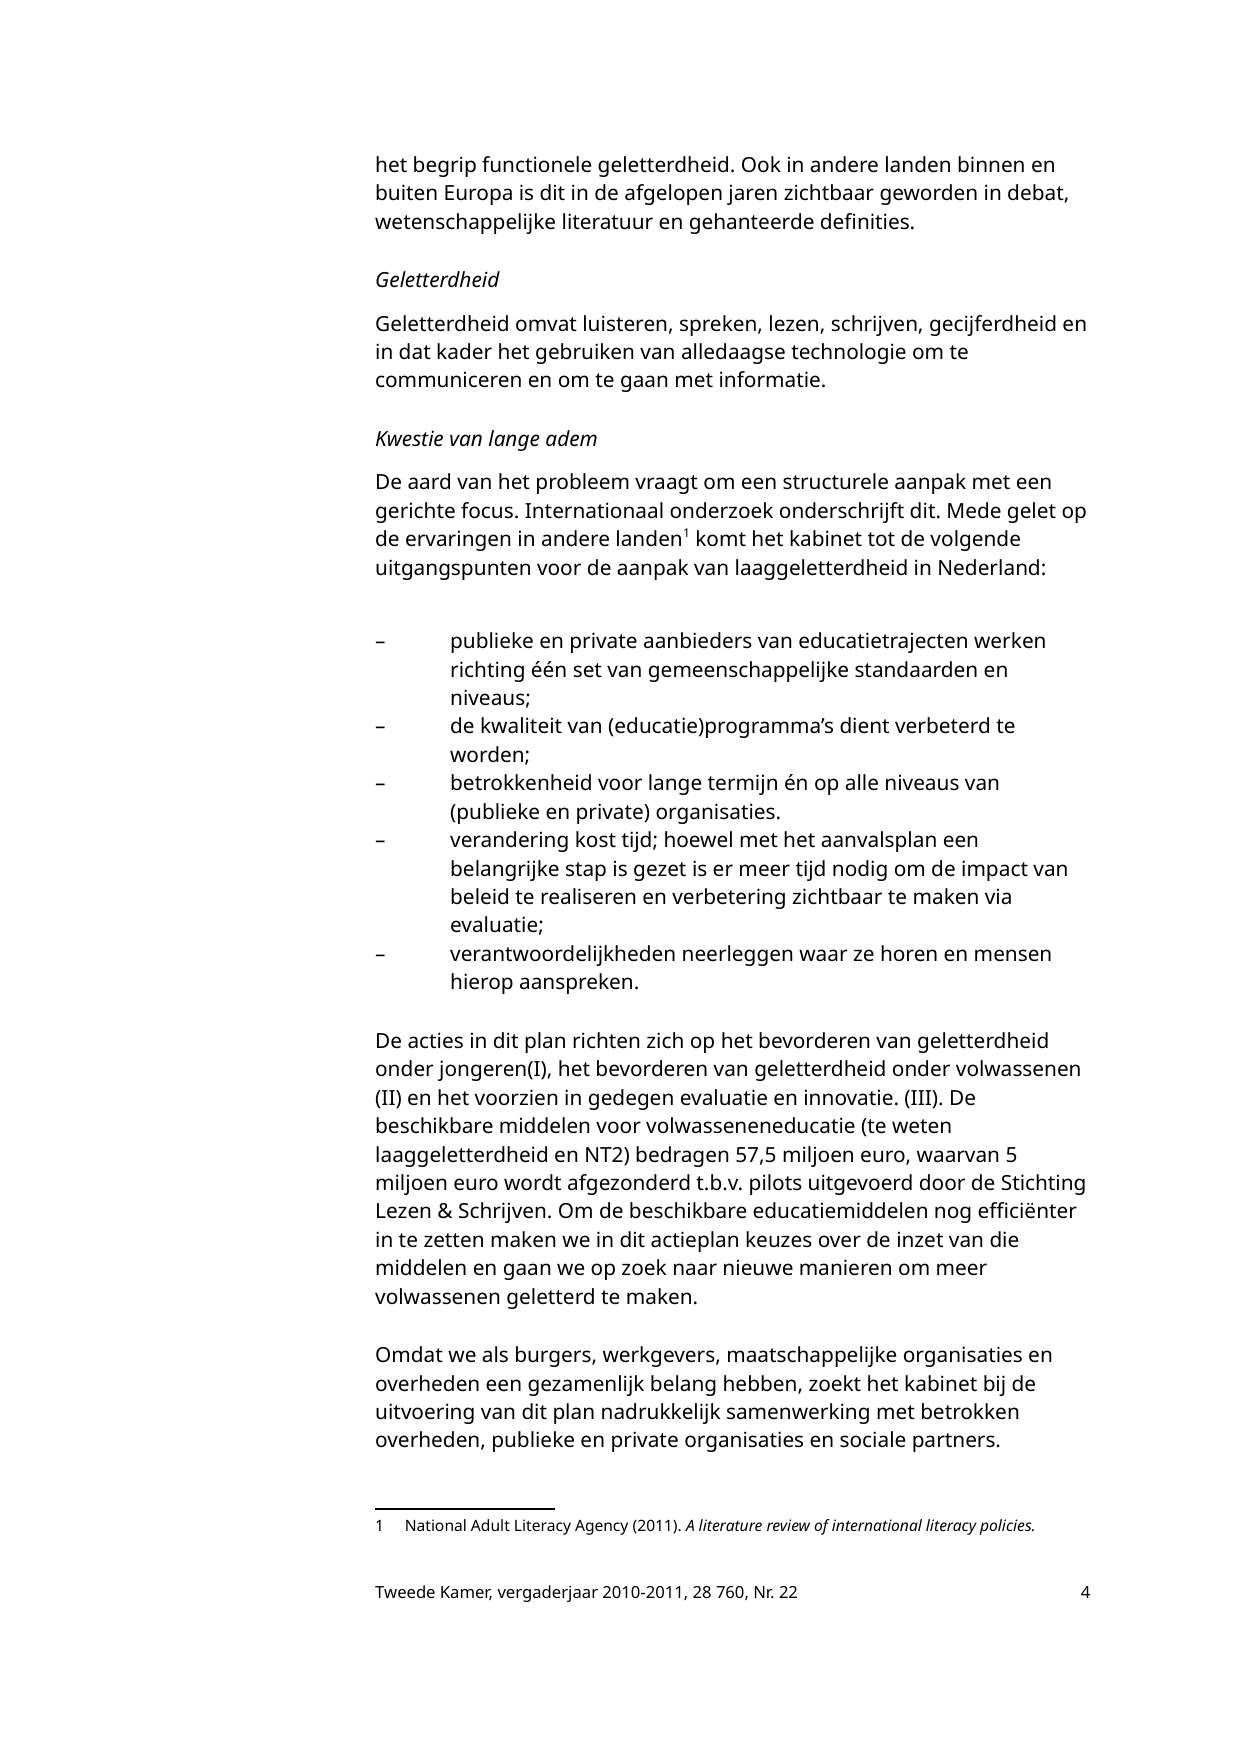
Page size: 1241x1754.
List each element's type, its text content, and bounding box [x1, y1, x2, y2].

text Geletterdheid omvat luisteren, spreken, lezen, schrijven, gecijferdheid en in dat kader het gebruiken van alledaagse technologie om te communiceren en om te gaan met informatie. [375, 309, 1090, 394]
text Omdat we als burgers, werkgevers, maatschappelijke organisaties en overheden een gezamenlijk belang hebben, zoekt het kabinet bij de uitvoering van dit plan nadrukkelijk samenwerking met betrokken overheden, publieke en private organisaties en sociale partners. [375, 1340, 1090, 1454]
text National Adult Literacy Agency (2011). A literature review of international literacy policies. [375, 1479, 1090, 1536]
list betrokkenheid voor lange termijn én op alle niveaus van (publieke en private) organisaties. [375, 768, 1090, 825]
text het begrip functionele geletterdheid. Ook in andere landen binnen en buiten Europa is dit in de afgelopen jaren zichtbaar geworden in debat, wetenschappelijke literatuur en gehanteerde definities. [375, 150, 1090, 235]
list verantwoordelijkheden neerleggen waar ze horen en mensen hierop aanspreken. [375, 939, 1090, 996]
list de kwaliteit van (educatie)programma’s dient verbeterd te worden; [375, 712, 1090, 768]
text Geletterdheid [375, 265, 1090, 294]
text Kwestie van lange adem [375, 424, 1090, 452]
list verandering kost tijd; hoewel met het aanvalsplan een belangrijke stap is gezet is er meer tijd nodig om de impact van beleid te realiseren en verbetering zichtbaar te maken via evaluatie; [375, 825, 1090, 939]
list publieke en private aanbieders van educatietrajecten werken richting één set van gemeenschappelijke standaarden en niveaus; [375, 626, 1090, 712]
text De acties in dit plan richten zich op het bevorderen van geletterdheid onder jongeren(I), het bevorderen van geletterdheid onder volwassenen (II) en het voorzien in gedegen evaluatie en innovatie. (III). De beschikbare middelen voor volwasseneneducatie (te weten laaggeletterdheid en NT2) bedragen 57,5 miljoen euro, waarvan 5 miljoen euro wordt afgezonderd t.b.v. pilots uitgevoerd door de Stichting Lezen & Schrijven. Om de beschikbare educatiemiddelen nog efficiënter in te zetten maken we in dit actieplan keuzes over de inzet van die middelen en gaan we op zoek naar nieuwe manieren om meer volwassenen geletterd te maken. [375, 1026, 1090, 1310]
text De aard van het probleem vraagt om een structurele aanpak met een gerichte focus. Internationaal onderzoek onderschrijft dit. Mede gelet op de ervaringen in andere landen komt het kabinet tot de volgende uitgangspunten voor de aanpak van laaggeletterdheid in Nederland: [375, 467, 1090, 581]
